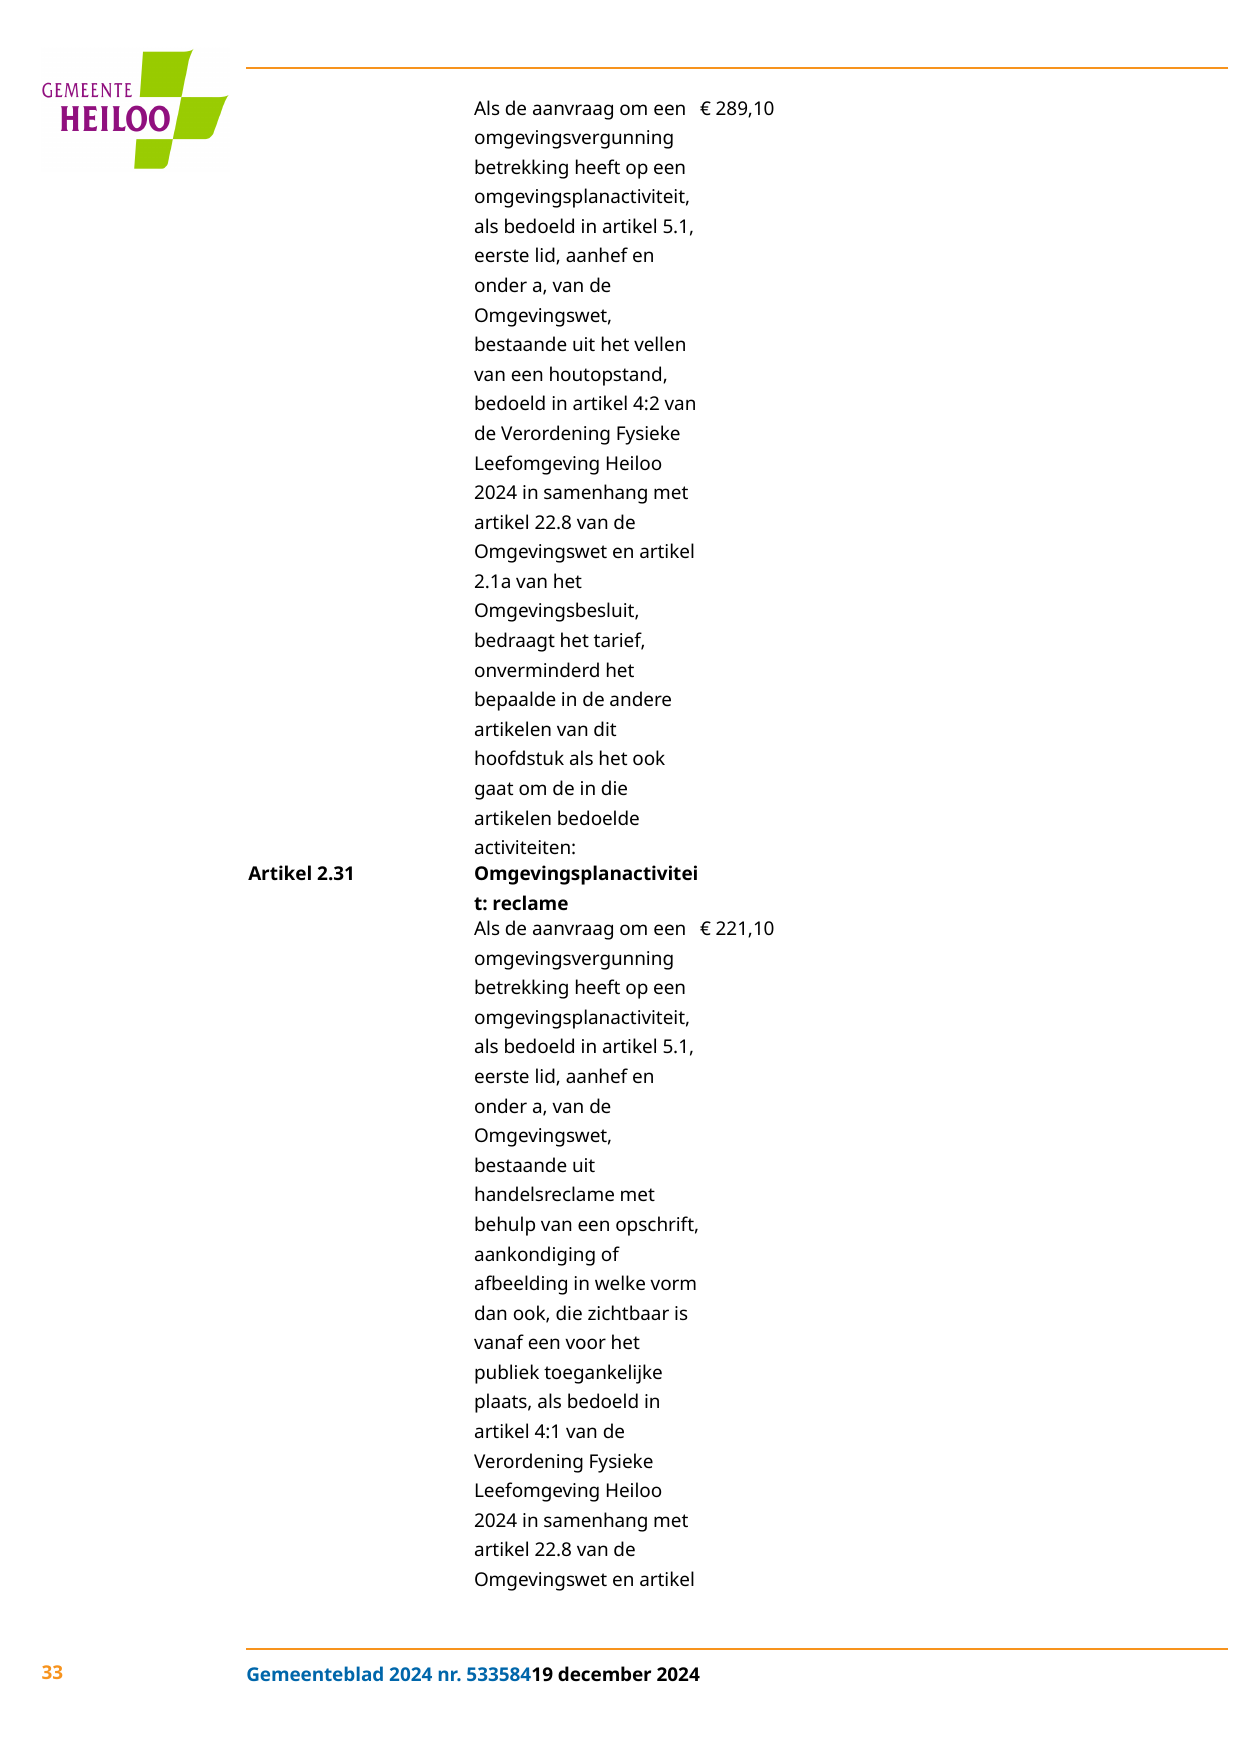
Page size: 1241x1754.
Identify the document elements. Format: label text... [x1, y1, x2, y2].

table_cell Artikel 2.31 [248, 860, 474, 915]
picture [41, 47, 231, 172]
table_cell [248, 95, 474, 860]
table_cell € 289,10 [700, 95, 1152, 860]
table_cell [700, 860, 1152, 915]
table_cell [248, 915, 474, 1592]
table_cell Omgevingsplanactiviteit: reclame [474, 860, 700, 915]
table_cell Als de aanvraag om een omgevingsvergunning betrekking heeft op een omgevingsplanactiviteit, als bedoeld in artikel 5.1, eerste lid, aanhef en onder a, van de Omgevingswet, bestaande uit handelsreclame met behulp van een opschrift, aankondiging of afbeelding in welke vorm dan ook, die zichtbaar is vanaf een voor het publiek toegankelijke plaats, als bedoeld in artikel 4:1 van de Verordening Fysieke Leefomgeving Heiloo 2024 in samenhang met artikel 22.8 van de Omgevingswet en artikel [474, 915, 700, 1592]
table_cell Als de aanvraag om een omgevingsvergunning betrekking heeft op een omgevingsplanactiviteit, als bedoeld in artikel 5.1, eerste lid, aanhef en onder a, van de Omgevingswet, bestaande uit het vellen van een houtopstand, bedoeld in artikel 4:2 van de Verordening Fysieke Leefomgeving Heiloo 2024 in samenhang met artikel 22.8 van de Omgevingswet en artikel 2.1a van het Omgevingsbesluit, bedraagt het tarief, onverminderd het bepaalde in de andere artikelen van dit hoofdstuk als het ook gaat om de in die artikelen bedoelde activiteiten: [474, 95, 700, 860]
table_cell € 221,10 [700, 915, 1152, 1592]
